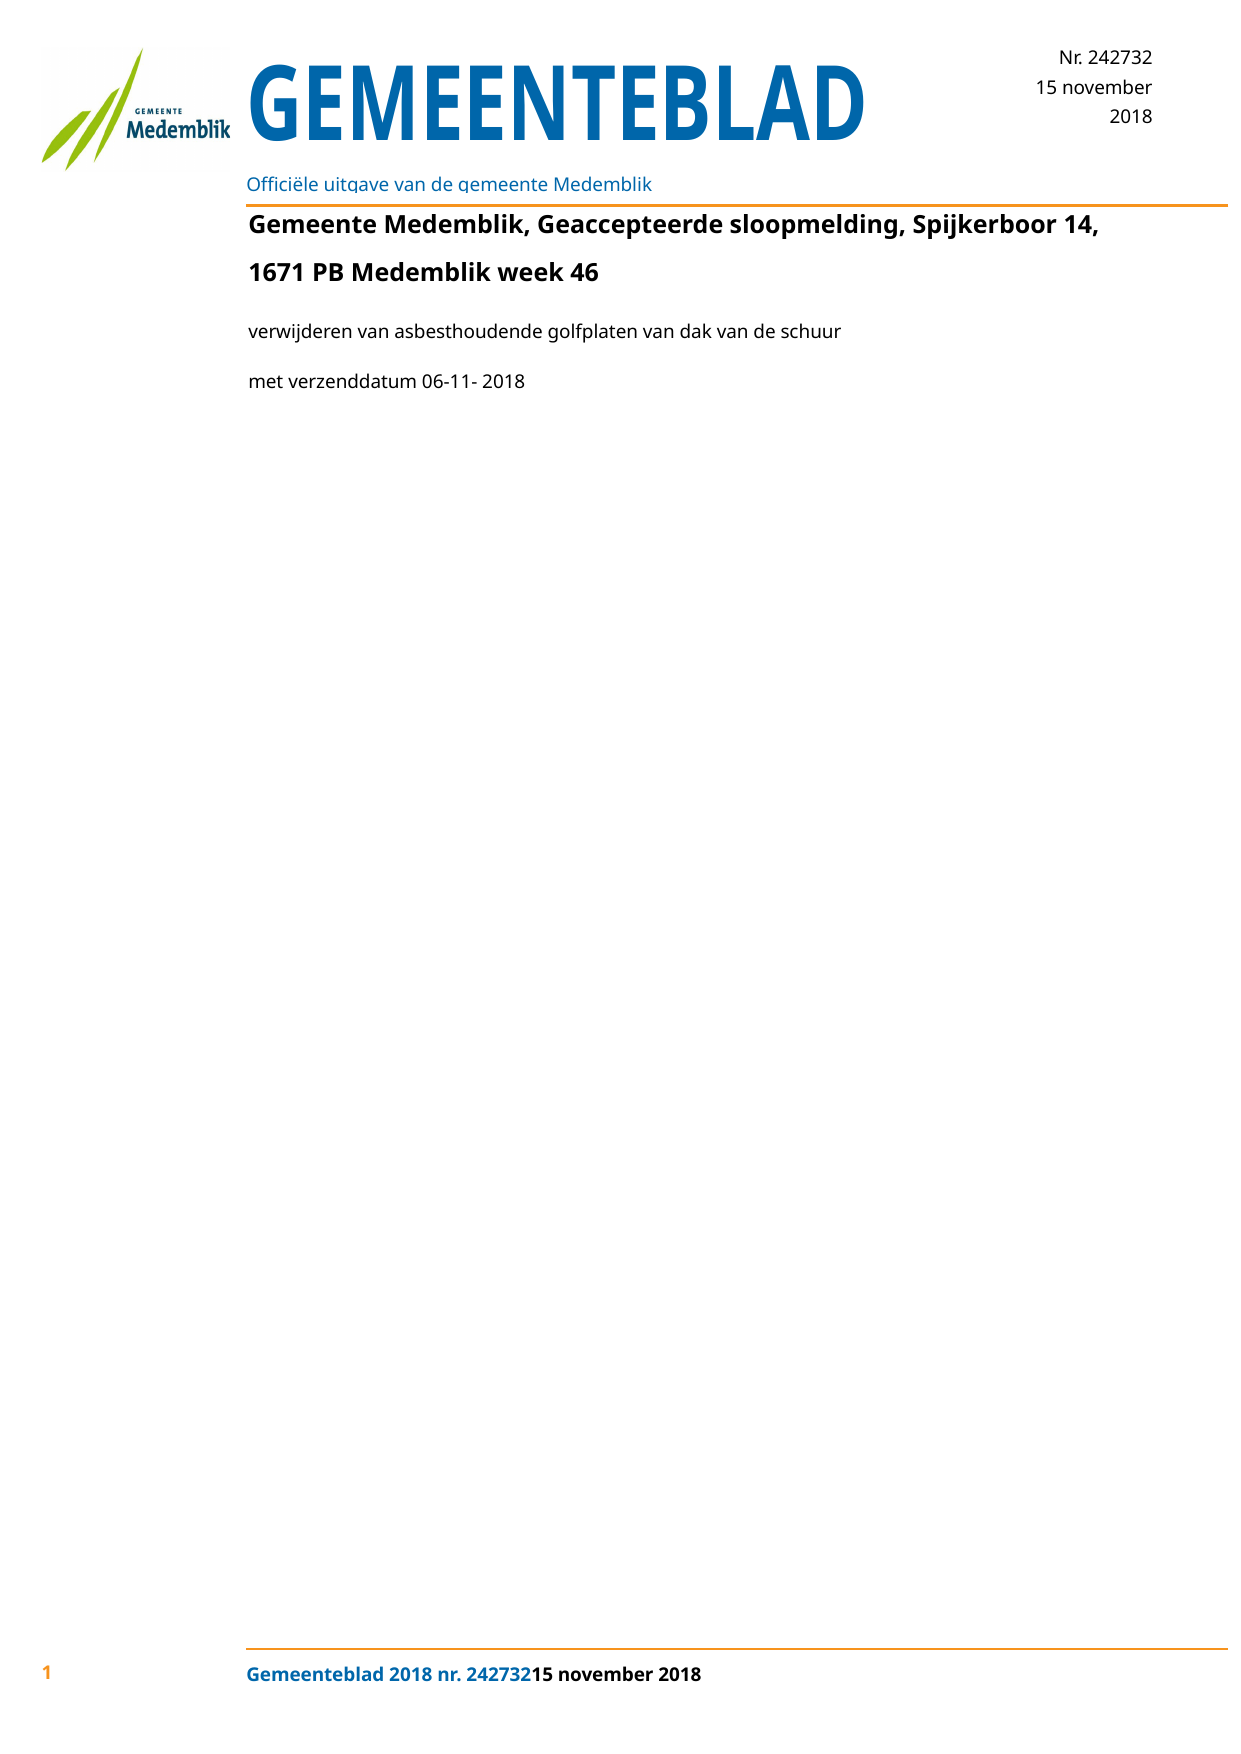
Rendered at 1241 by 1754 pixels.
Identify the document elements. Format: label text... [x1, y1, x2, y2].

text Gemeente Medemblik, Geaccepteerde sloopmelding, Spijkerboor 14, 1671 PB Medemblik week 46 [248, 207, 1152, 288]
text met verzenddatum 06-11- 2018 [248, 368, 1152, 394]
picture [41, 47, 231, 172]
text verwijderen van asbesthoudende golfplaten van dak van de schuur [248, 318, 1152, 344]
